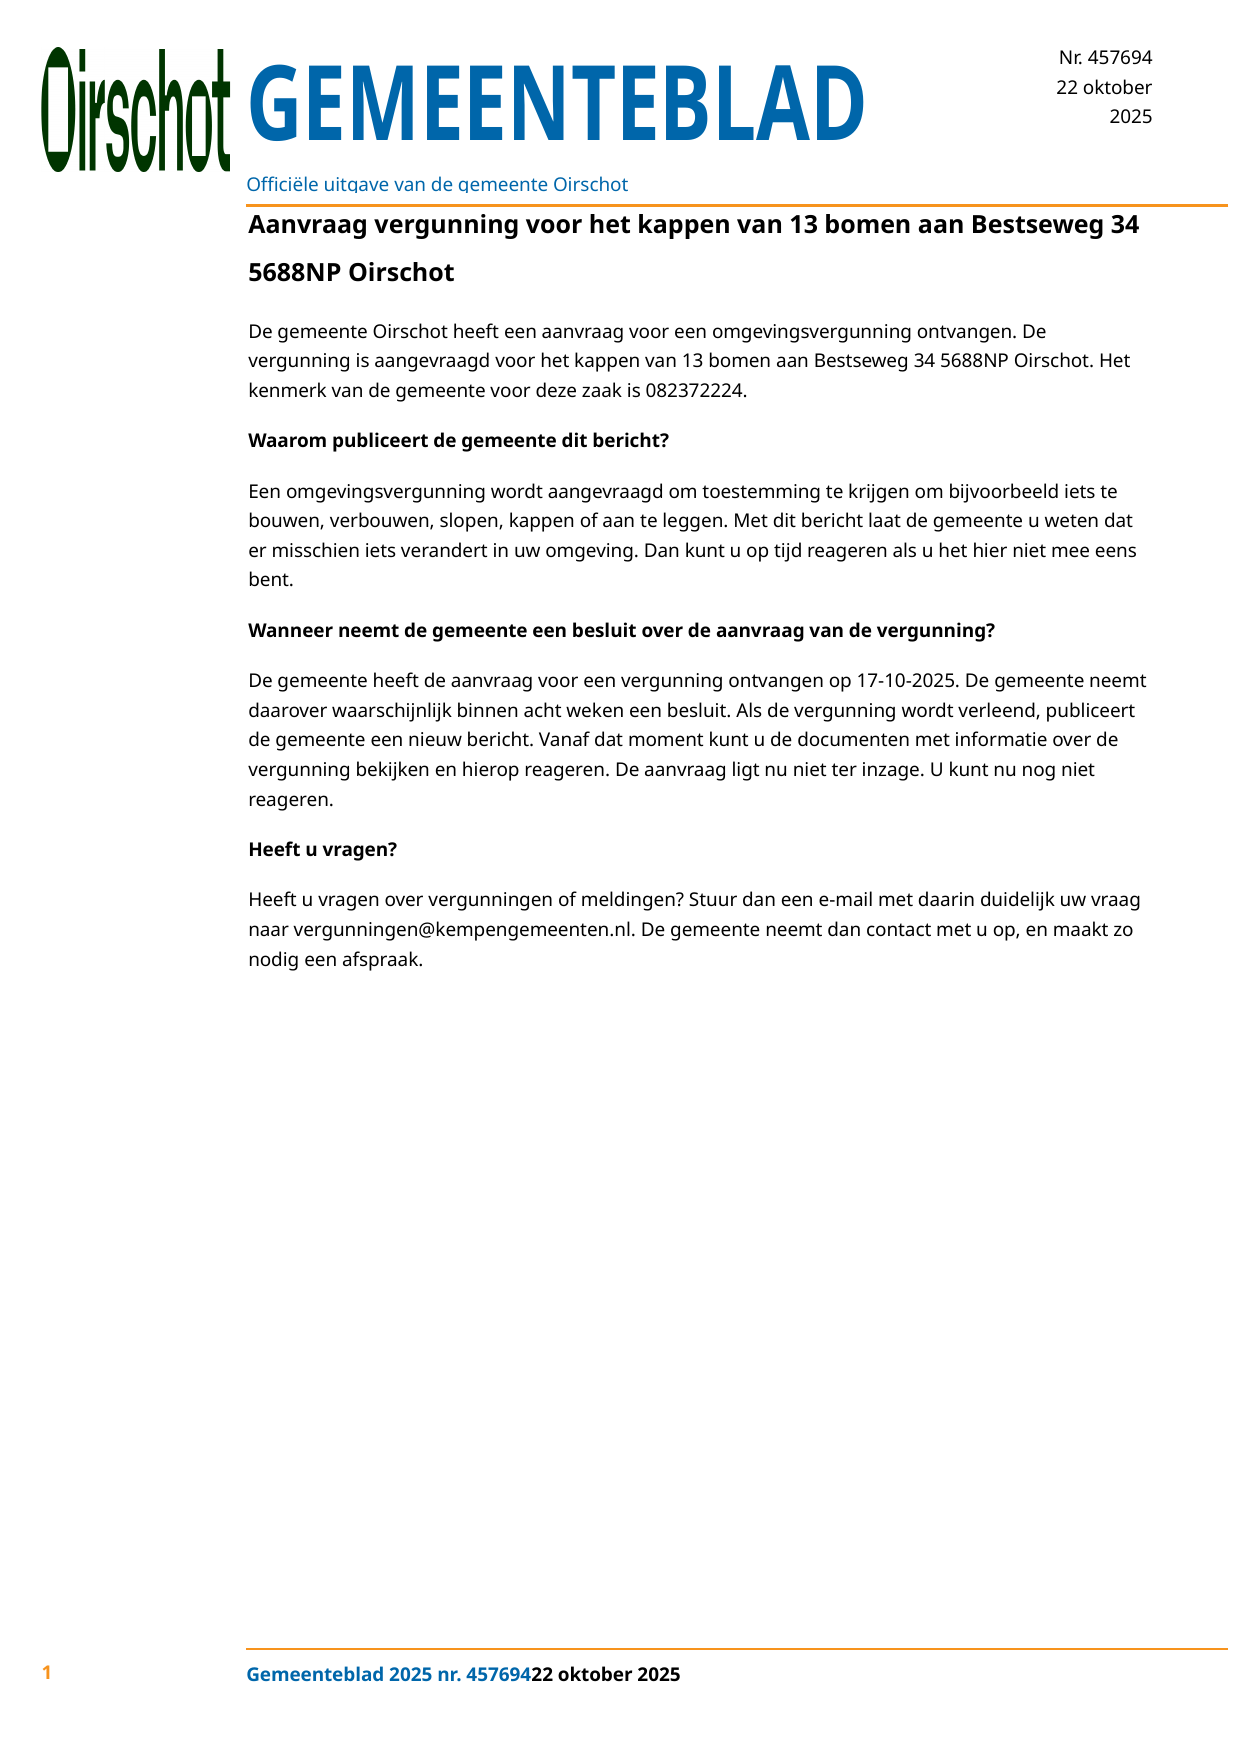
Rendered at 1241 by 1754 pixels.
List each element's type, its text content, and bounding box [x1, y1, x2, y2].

text Aanvraag vergunning voor het kappen van 13 bomen aan Bestseweg 34 5688NP Oirschot [248, 207, 1152, 288]
text Heeft u vragen? [248, 836, 1152, 862]
text Een omgevingsvergunning wordt aangevraagd om toestemming te krijgen om bijvoorbeeld iets te bouwen, verbouwen, slopen, kappen of aan te leggen. Met dit bericht laat de gemeente u weten dat er misschien iets verandert in uw omgeving. Dan kunt u op tijd reageren als u het hier niet mee eens bent. [248, 478, 1152, 592]
text De gemeente Oirschot heeft een aanvraag voor een omgevingsvergunning ontvangen. De vergunning is aangevraagd voor het kappen van 13 bomen aan Bestseweg 34 5688NP Oirschot. Het kenmerk van de gemeente voor deze zaak is 082372224. [248, 318, 1152, 403]
text Waarom publiceert de gemeente dit bericht? [248, 427, 1152, 453]
text Wanneer neemt de gemeente een besluit over de aanvraag van de vergunning? [248, 617, 1152, 643]
text De gemeente heeft de aanvraag voor een vergunning ontvangen op 17-10-2025. De gemeente neemt daarover waarschijnlijk binnen acht weken een besluit. Als de vergunning wordt verleend, publiceert de gemeente een nieuw bericht. Vanaf dat moment kunt u de documenten met informatie over de vergunning bekijken en hierop reageren. De aanvraag ligt nu niet ter inzage. U kunt nu nog niet reageren. [248, 667, 1152, 812]
text Heeft u vragen over vergunningen of meldingen? Stuur dan een e-mail met daarin duidelijk uw vraag naar vergunningen@kempengemeenten.nl. De gemeente neemt dan contact met u op, en maakt zo nodig een afspraak. [248, 887, 1152, 972]
picture [41, 47, 231, 172]
